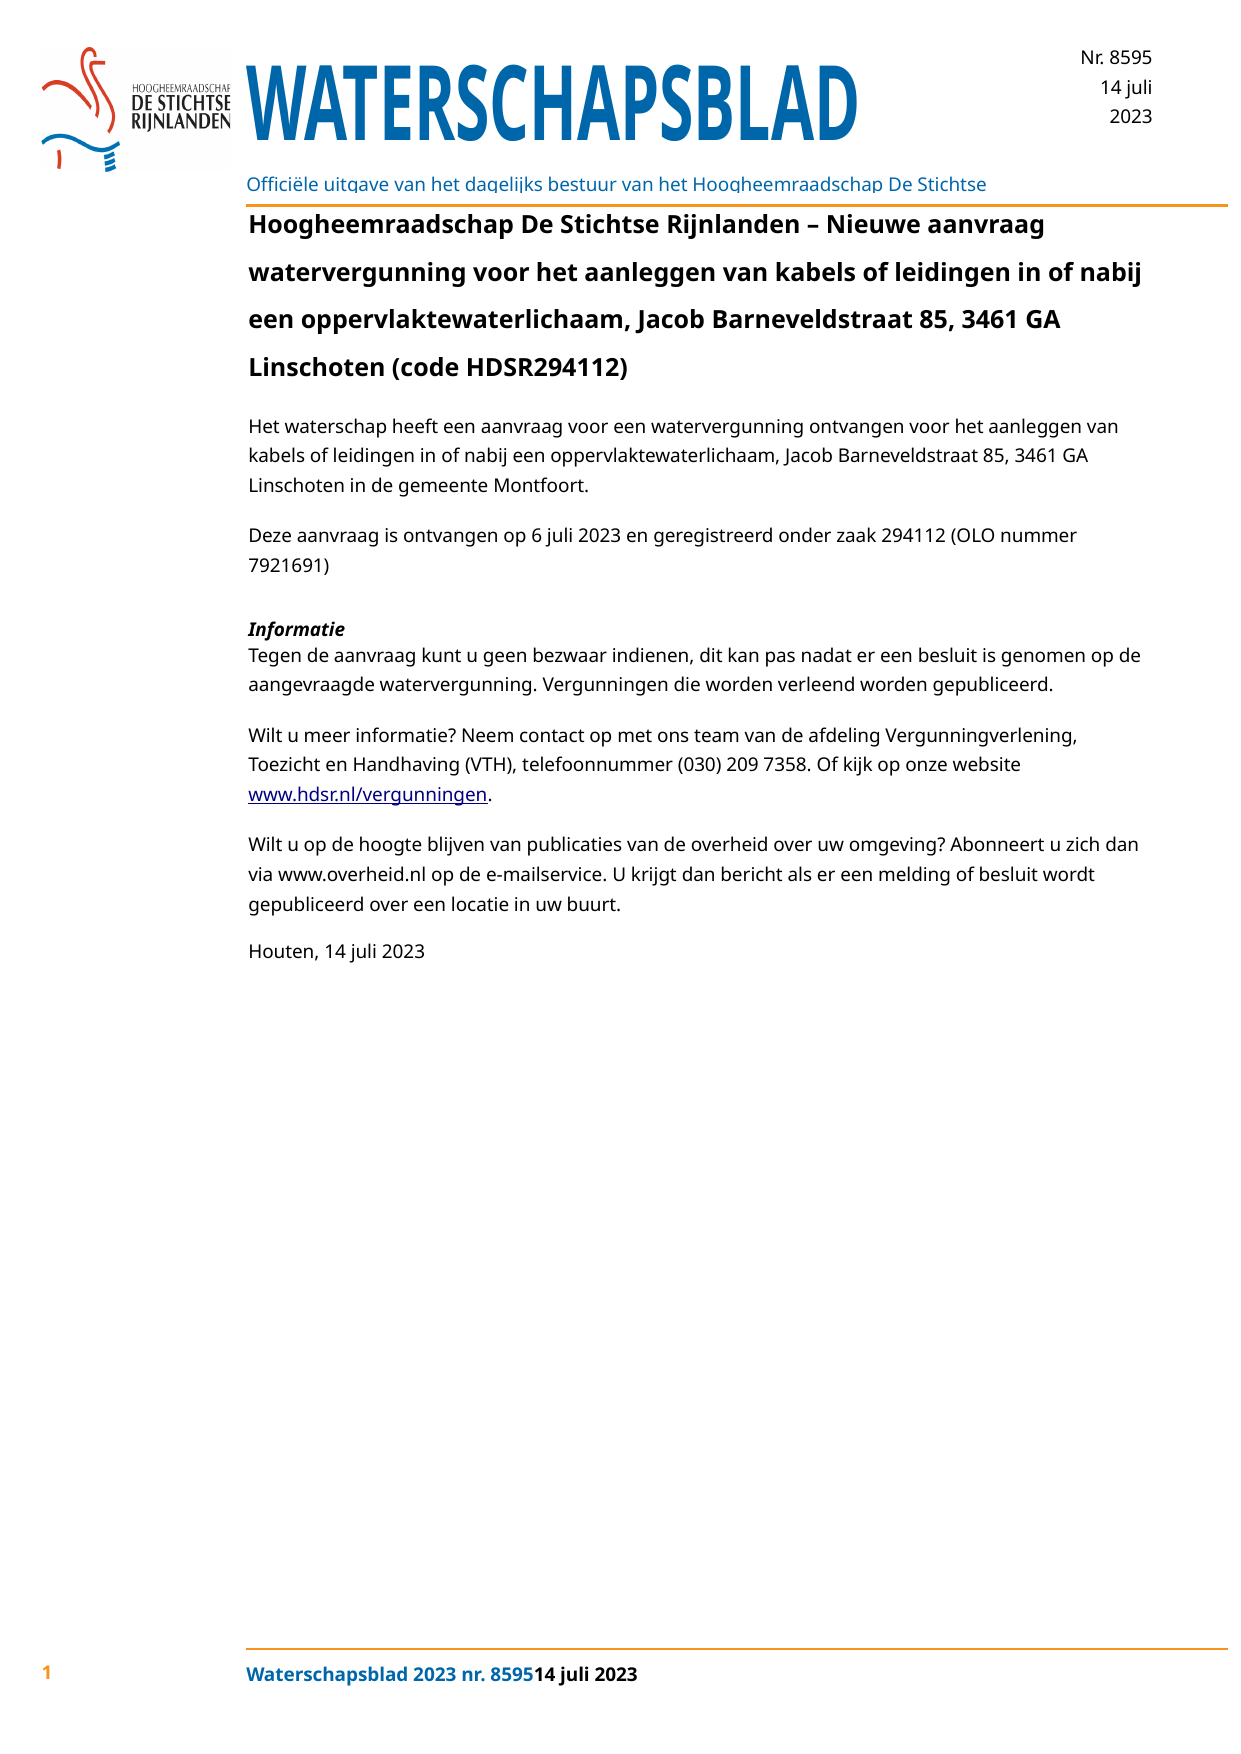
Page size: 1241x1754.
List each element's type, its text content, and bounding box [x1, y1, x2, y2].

text Tegen de aanvraag kunt u geen bezwaar indienen, dit kan pas nadat er een besluit is genomen op de aangevraagde watervergunning. Vergunningen die worden verleend worden gepubliceerd. [248, 642, 1152, 697]
text Wilt u meer informatie? Neem contact op met ons team van de afdeling Vergunningverlening, Toezicht en Handhaving (VTH), telefoonnummer (030) 209 7358. Of kijk op onze website www.hdsr.nl/vergunningen. [248, 722, 1152, 807]
text Wilt u op de hoogte blijven van publicaties van de overheid over uw omgeving? Abonneert u zich dan via www.overheid.nl op de e-mailservice. U krijgt dan bericht als er een melding of besluit wordt gepubliceerd over een locatie in uw buurt. [248, 832, 1152, 916]
picture [41, 47, 231, 172]
text Houten, 14 juli 2023 [248, 938, 1152, 964]
text Deze aanvraag is ontvangen op 6 juli 2023 en geregistreerd onder zaak 294112 (OLO nummer 7921691) [248, 523, 1152, 578]
text Informatie [248, 616, 1152, 642]
text Hoogheemraadschap De Stichtse Rijnlanden – Nieuwe aanvraag watervergunning voor het aanleggen van kabels of leidingen in of nabij een oppervlaktewaterlichaam, Jacob Barneveldstraat 85, 3461 GA Linschoten (code HDSR294112) [248, 207, 1152, 384]
text Het waterschap heeft een aanvraag voor een watervergunning ontvangen voor het aanleggen van kabels of leidingen in of nabij een oppervlaktewaterlichaam, Jacob Barneveldstraat 85, 3461 GA Linschoten in de gemeente Montfoort. [248, 413, 1152, 498]
